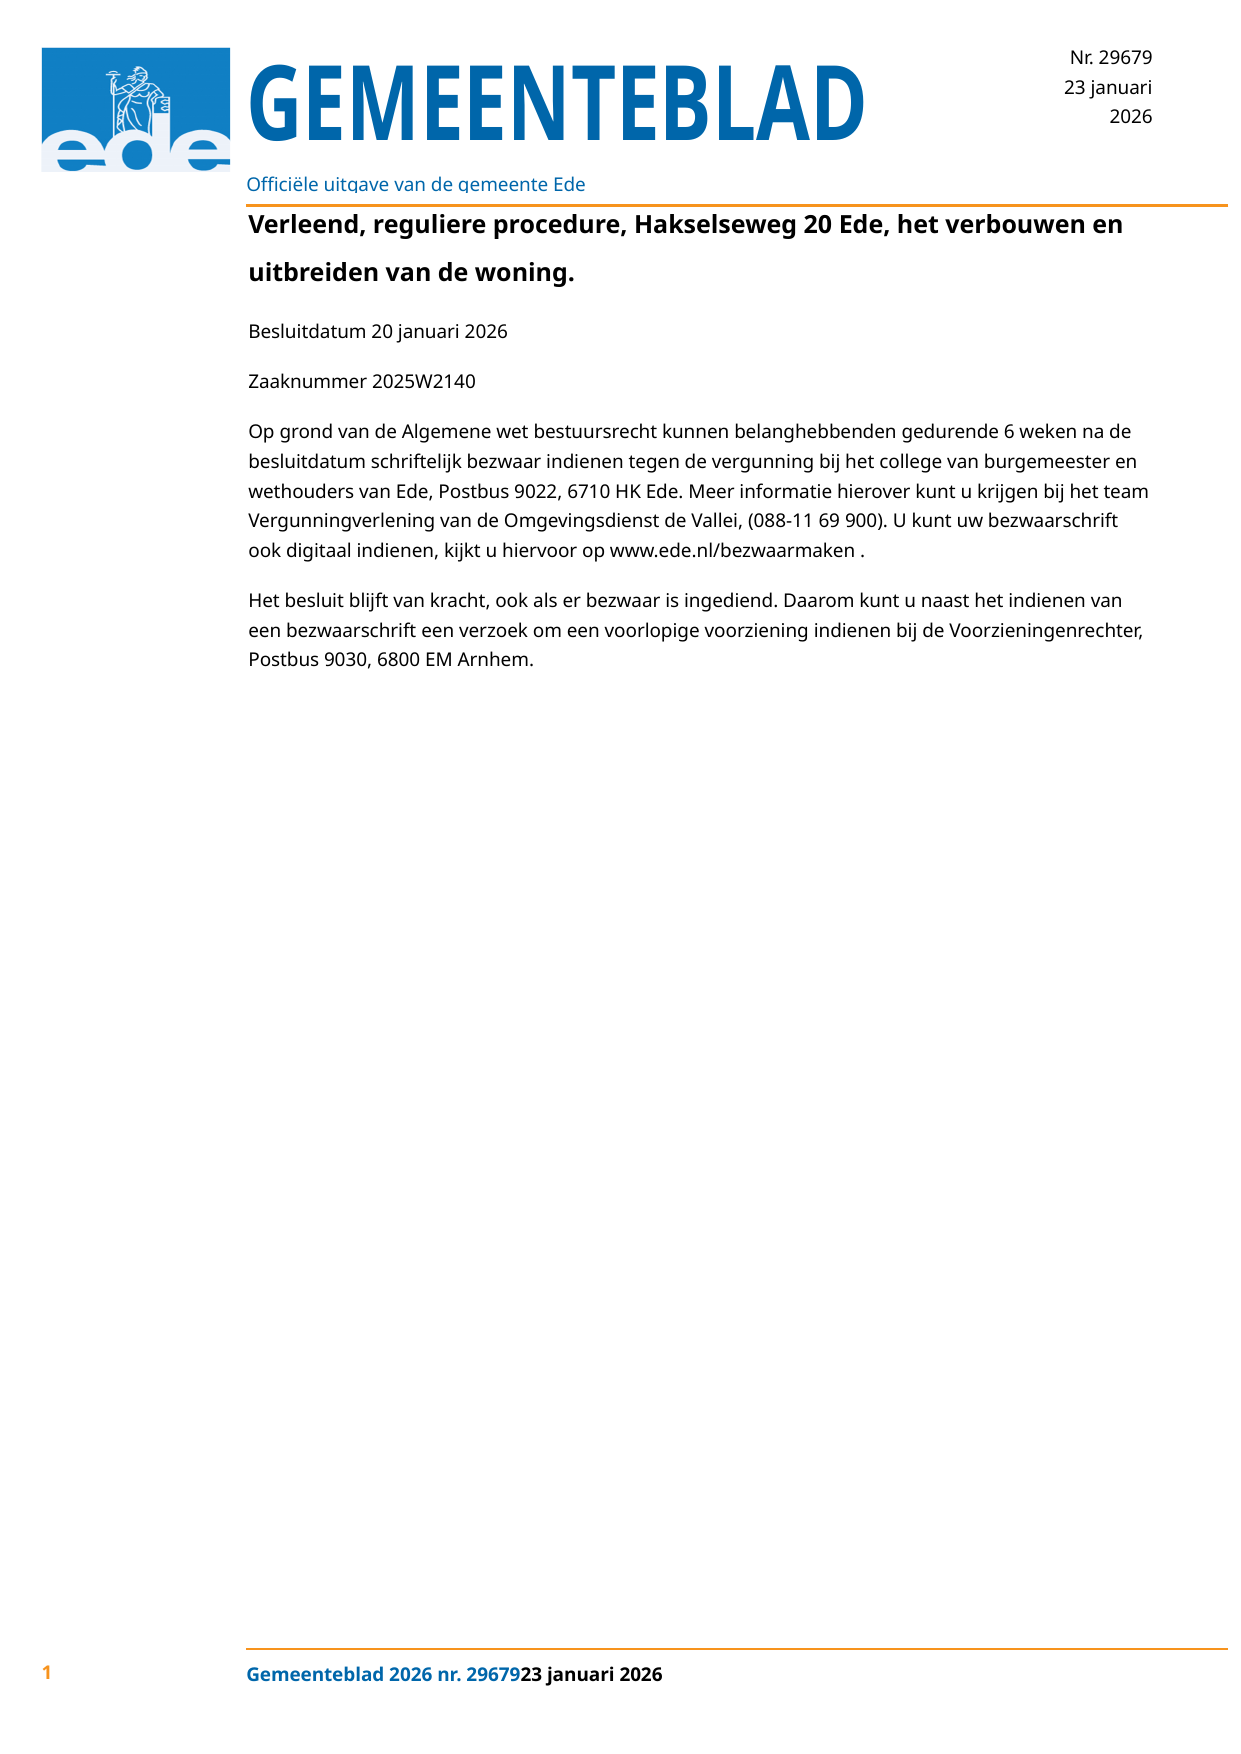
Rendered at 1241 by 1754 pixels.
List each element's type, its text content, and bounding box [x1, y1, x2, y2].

picture [41, 47, 231, 172]
text Besluitdatum 20 januari 2026 [248, 318, 1152, 344]
text Zaaknummer 2025W2140 [248, 368, 1152, 394]
text Het besluit blijft van kracht, ook als er bezwaar is ingediend. Daarom kunt u naast het indienen van een bezwaarschrift een verzoek om een voorlopige voorziening indienen bij de Voorzieningenrechter, Postbus 9030, 6800 EM Arnhem. [248, 587, 1152, 672]
text Verleend, reguliere procedure, Hakselseweg 20 Ede, het verbouwen en uitbreiden van de woning. [248, 207, 1152, 288]
text Op grond van de Algemene wet bestuursrecht kunnen belanghebbenden gedurende 6 weken na de besluitdatum schriftelijk bezwaar indienen tegen de vergunning bij het college van burgemeester en wethouders van Ede, Postbus 9022, 6710 HK Ede. Meer informatie hierover kunt u krijgen bij het team Vergunningverlening van de Omgevingsdienst de Vallei, (088-11 69 900). U kunt uw bezwaarschrift ook digitaal indienen, kijkt u hiervoor op www.ede.nl/bezwaarmaken . [248, 419, 1152, 563]
